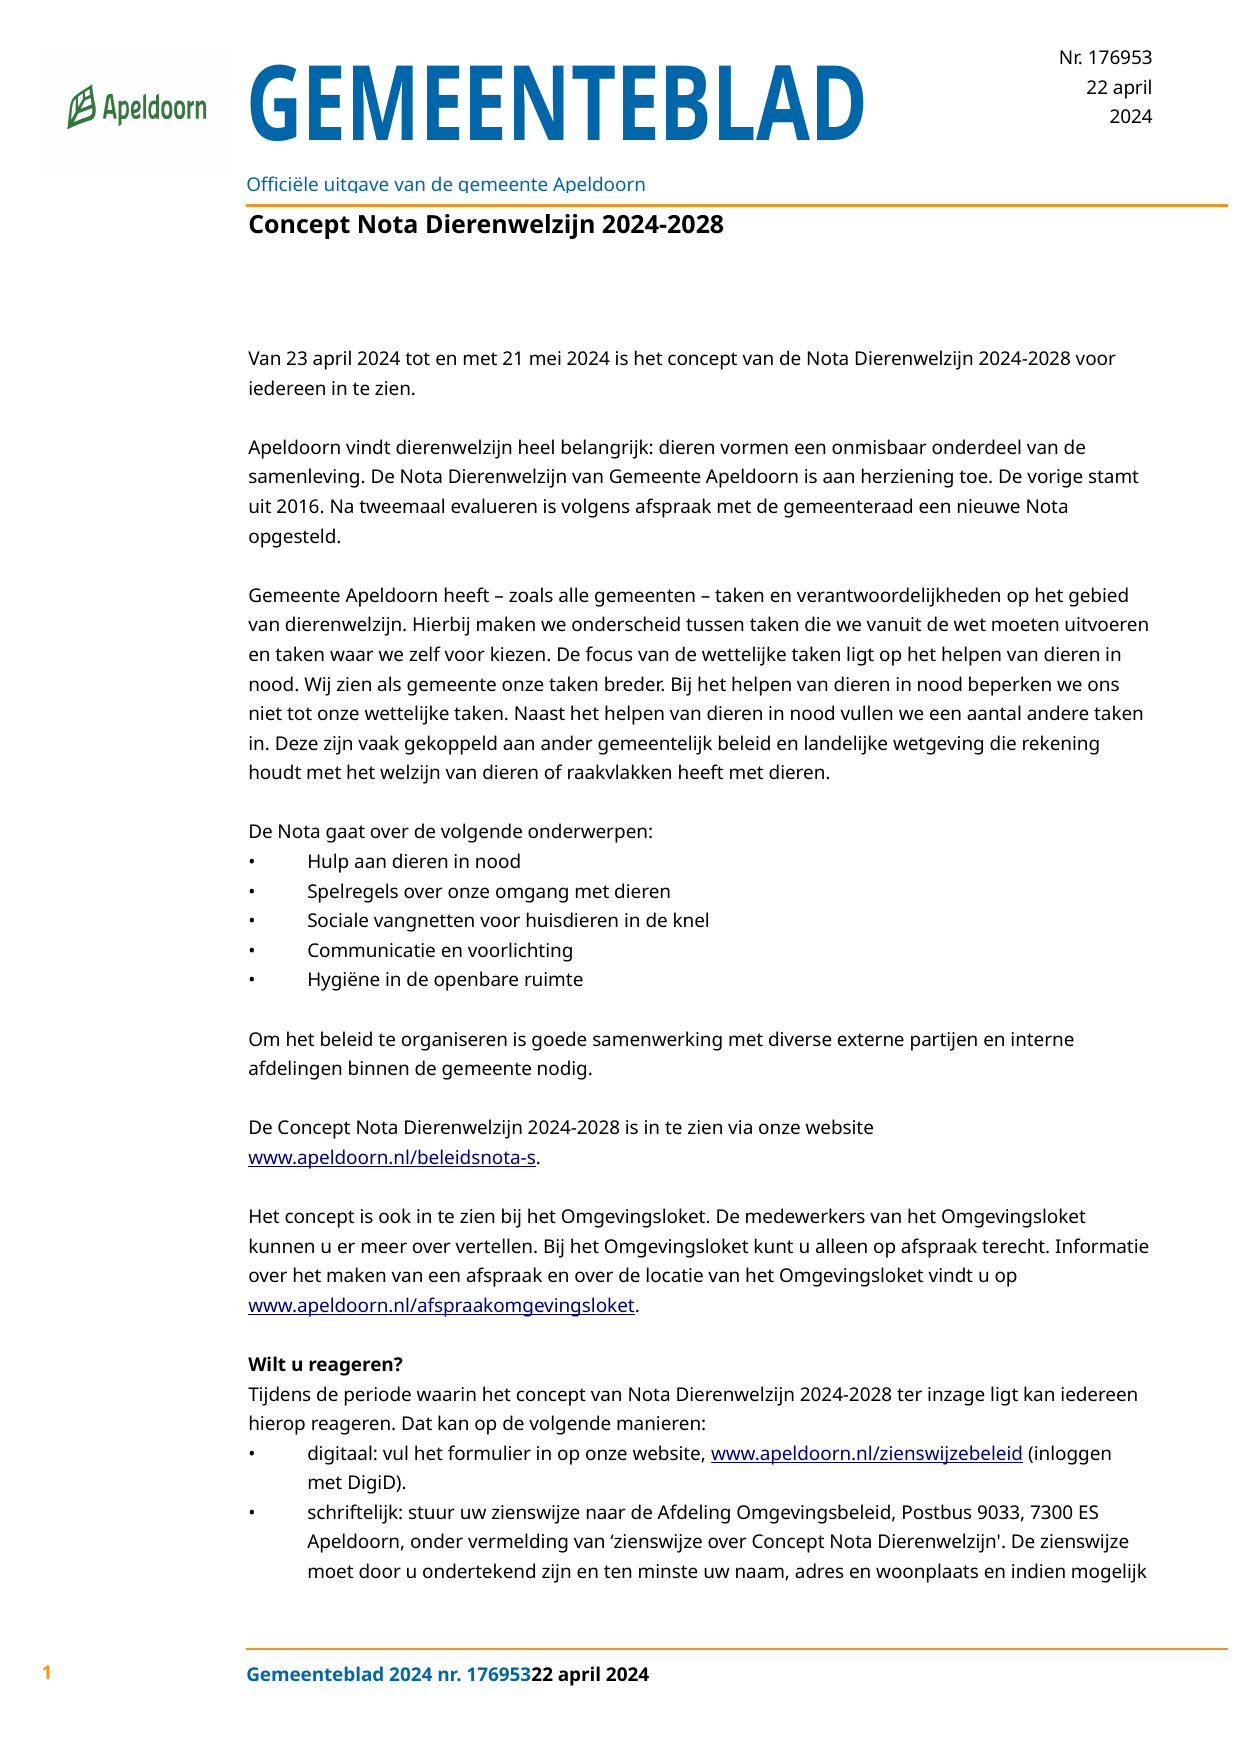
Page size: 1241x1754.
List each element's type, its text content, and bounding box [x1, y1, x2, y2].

text De Nota gaat over de volgende onderwerpen: [248, 819, 1152, 844]
text Tijdens de periode waarin het concept van Nota Dierenwelzijn 2024-2028 ter inzage ligt kan iedereen hierop reageren. Dat kan op de volgende manieren: [248, 1381, 1152, 1436]
picture [41, 47, 231, 172]
list Communicatie en voorlichting [248, 937, 1152, 963]
list digitaal: vul het formulier in op onze website, www.apeldoorn.nl/zienswijzebeleid (inloggen met DigiD). [248, 1440, 1152, 1495]
text Concept Nota Dierenwelzijn 2024-2028 [248, 207, 1152, 241]
list Sociale vangnetten voor huisdieren in de knel [248, 907, 1152, 933]
list Hulp aan dieren in nood [248, 848, 1152, 874]
text Om het beleid te organiseren is goede samenwerking met diverse externe partijen en interne afdelingen binnen de gemeente nodig. [248, 1026, 1152, 1081]
text Wilt u reageren? [248, 1351, 1152, 1377]
text Het concept is ook in te zien bij het Omgevingsloket. De medewerkers van het Omgevingsloket kunnen u er meer over vertellen. Bij het Omgevingsloket kunt u alleen op afspraak terecht. Informatie over het maken van een afspraak en over de locatie van het Omgevingsloket vindt u op www.apeldoorn.nl/afspraakomgevingsloket. [248, 1203, 1152, 1318]
text Gemeente Apeldoorn heeft – zoals alle gemeenten – taken en verantwoordelijkheden op het gebied van dierenwelzijn. Hierbij maken we onderscheid tussen taken die we vanuit de wet moeten uitvoeren en taken waar we zelf voor kiezen. De focus van de wettelijke taken ligt op het helpen van dieren in nood. Wij zien als gemeente onze taken breder. Bij het helpen van dieren in nood beperken we ons niet tot onze wettelijke taken. Naast het helpen van dieren in nood vullen we een aantal andere taken in. Deze zijn vaak gekoppeld aan ander gemeentelijk beleid en landelijke wetgeving die rekening houdt met het welzijn van dieren of raakvlakken heeft met dieren. [248, 582, 1152, 785]
text Van 23 april 2024 tot en met 21 mei 2024 is het concept van de Nota Dierenwelzijn 2024-2028 voor iedereen in te zien. [248, 345, 1152, 401]
list Spelregels over onze omgang met dieren [248, 878, 1152, 903]
text De Concept Nota Dierenwelzijn 2024-2028 is in te zien via onze website www.apeldoorn.nl/beleidsnota-s. [248, 1114, 1152, 1170]
text Apeldoorn vindt dierenwelzijn heel belangrijk: dieren vormen een onmisbaar onderdeel van de samenleving. De Nota Dierenwelzijn van Gemeente Apeldoorn is aan herziening toe. De vorige stamt uit 2016. Na tweemaal evalueren is volgens afspraak met de gemeenteraad een nieuwe Nota opgesteld. [248, 434, 1152, 548]
list schriftelijk: stuur uw zienswijze naar de Afdeling Omgevingsbeleid, Postbus 9033, 7300 ES Apeldoorn, onder vermelding van ‘zienswijze over Concept Nota Dierenwelzijn'. De zienswijze moet door u ondertekend zijn en ten minste uw naam, adres en woonplaats en indien mogelijk [248, 1499, 1152, 1584]
list Hygiëne in de openbare ruimte [248, 967, 1152, 992]
